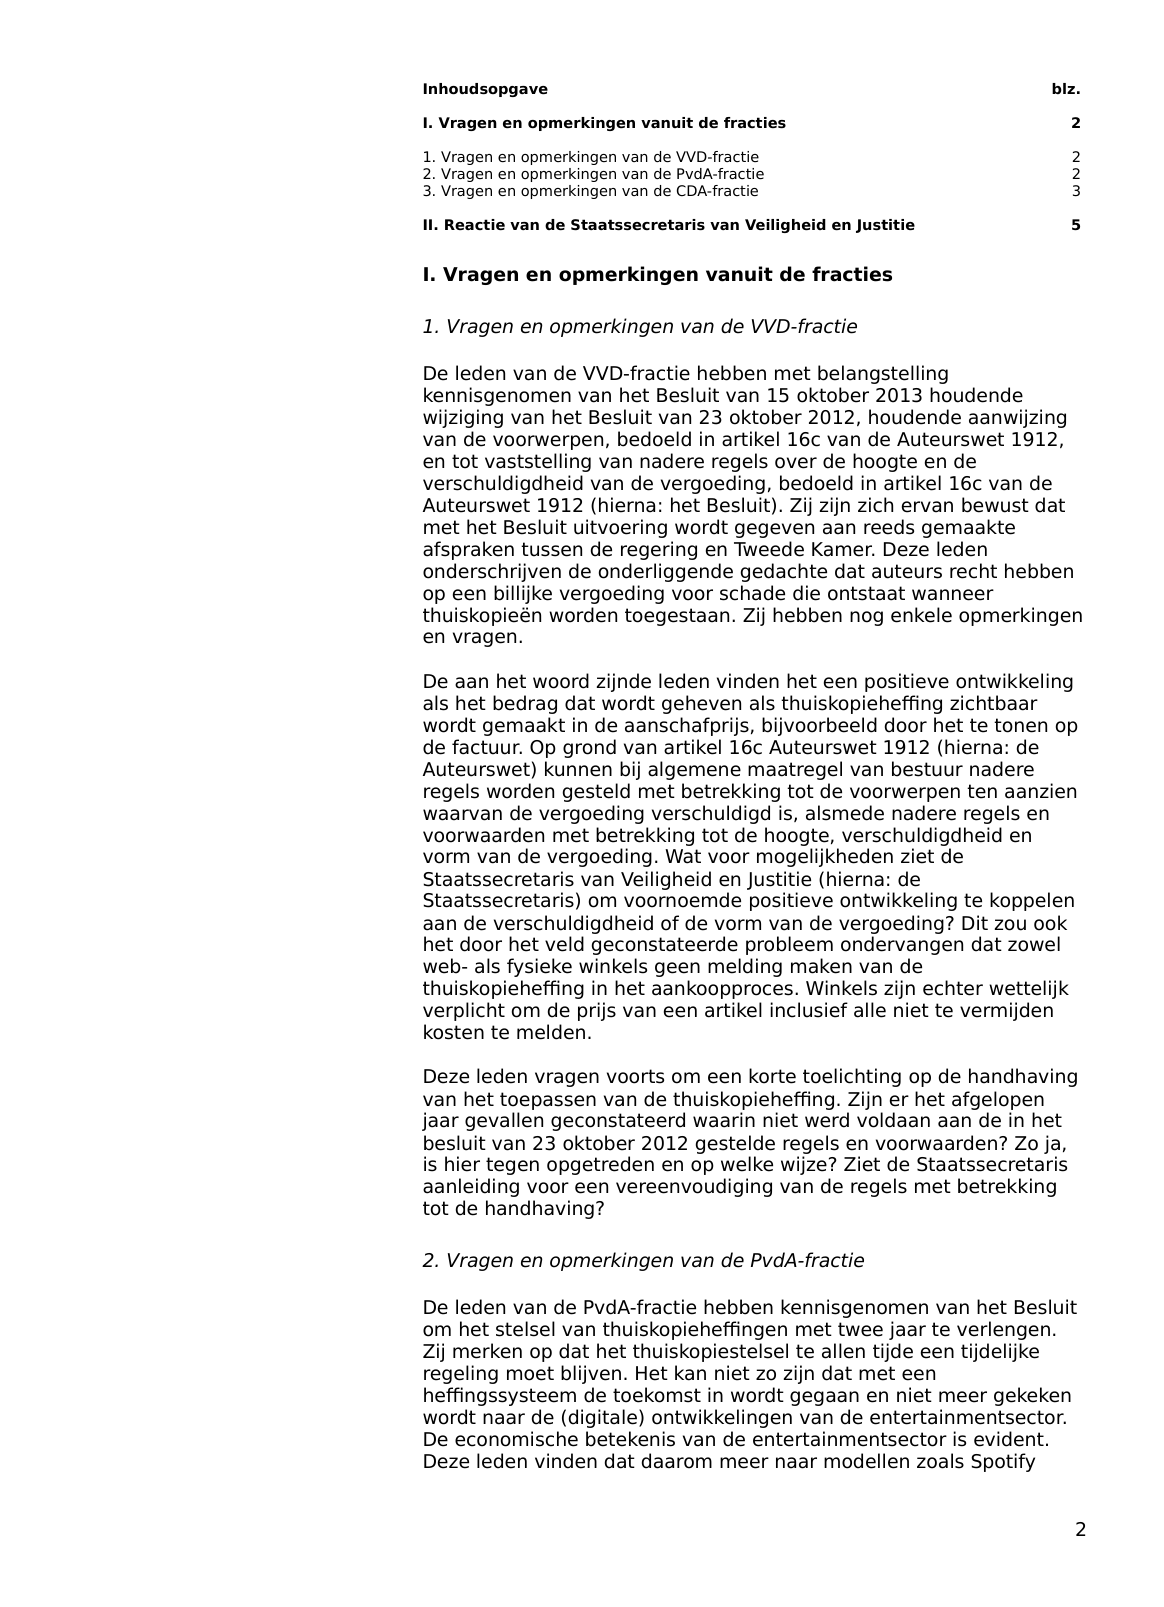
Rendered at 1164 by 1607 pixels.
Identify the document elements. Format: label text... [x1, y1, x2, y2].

table_cell 2. Vragen en opmerkingen van de PvdA-fractie [422, 166, 1023, 183]
subtitle I. Vragen en opmerkingen vanuit de fracties [422, 264, 1087, 286]
subtitle 2. Vragen en opmerkingen van de PvdA-fractie [422, 1250, 1087, 1272]
subtitle 1. Vragen en opmerkingen van de VVD-fractie [422, 316, 1087, 338]
table_cell [422, 200, 1023, 217]
table_cell [422, 98, 1023, 115]
table_cell [1023, 98, 1087, 115]
text Deze leden vragen voorts om een korte toelichting op de handhaving van het toepassen van de thuiskopieheffing. Zijn er het afgelopen jaar gevallen geconstateerd waarin niet werd voldaan aan de in het besluit van 23 oktober 2012 gestelde regels en voorwaarden? Zo ja, is hier tegen opgetreden en op welke wijze? Ziet de Staatssecretaris aanleiding voor een vereenvoudiging van de regels met betrekking tot de handhaving? [422, 1066, 1087, 1220]
table_cell I. Vragen en opmerkingen vanuit de fracties [422, 115, 1023, 132]
table_cell 1. Vragen en opmerkingen van de VVD-fractie [422, 149, 1023, 166]
table_cell [1023, 200, 1087, 217]
table_cell [1023, 132, 1087, 149]
table_header Inhoudsopgave [422, 81, 1023, 98]
table_cell 2 [1023, 166, 1087, 183]
text De leden van de PvdA-fractie hebben kennisgenomen van het Besluit om het stelsel van thuiskopieheffingen met twee jaar te verlengen. Zij merken op dat het thuiskopiestelsel te allen tijde een tijdelijke regeling moet blijven. Het kan niet zo zijn dat met een heffingssysteem de toekomst in wordt gegaan en niet meer gekeken wordt naar de (digitale) ontwikkelingen van de entertainmentsector. De economische betekenis van de entertainmentsector is evident. Deze leden vinden dat daarom meer naar modellen zoals Spotify [422, 1297, 1087, 1473]
table_cell 2 [1023, 149, 1087, 166]
text De leden van de VVD-fractie hebben met belangstelling kennisgenomen van het Besluit van 15 oktober 2013 houdende wijziging van het Besluit van 23 oktober 2012, houdende aanwijzing van de voorwerpen, bedoeld in artikel 16c van de Auteurswet 1912, en tot vaststelling van nadere regels over de hoogte en de verschuldigdheid van de vergoeding, bedoeld in artikel 16c van de Auteurswet 1912 (hierna: het Besluit). Zij zijn zich ervan bewust dat met het Besluit uitvoering wordt gegeven aan reeds gemaakte afspraken tussen de regering en Tweede Kamer. Deze leden onderschrijven de onderliggende gedachte dat auteurs recht hebben op een billijke vergoeding voor schade die ontstaat wanneer thuiskopieën worden toegestaan. Zij hebben nog enkele opmerkingen en vragen. [422, 363, 1087, 648]
table_cell 5 [1023, 217, 1087, 234]
table_cell 2 [1023, 115, 1087, 132]
table_cell II. Reactie van de Staatssecretaris van Veiligheid en Justitie [422, 217, 1023, 234]
text De aan het woord zijnde leden vinden het een positieve ontwikkeling als het bedrag dat wordt geheven als thuiskopieheffing zichtbaar wordt gemaakt in de aanschafprijs, bijvoorbeeld door het te tonen op de factuur. Op grond van artikel 16c Auteurswet 1912 (hierna: de Auteurswet) kunnen bij algemene maatregel van bestuur nadere regels worden gesteld met betrekking tot de voorwerpen ten aanzien waarvan de vergoeding verschuldigd is, alsmede nadere regels en voorwaarden met betrekking tot de hoogte, verschuldigdheid en vorm van de vergoeding. Wat voor mogelijkheden ziet de Staatssecretaris van Veiligheid en Justitie (hierna: de Staatssecretaris) om voornoemde positieve ontwikkeling te koppelen aan de verschuldigdheid of de vorm van de vergoeding? Dit zou ook het door het veld geconstateerde probleem ondervangen dat zowel web- als fysieke winkels geen melding maken van de thuiskopieheffing in het aankoopproces. Winkels zijn echter wettelijk verplicht om de prijs van een artikel inclusief alle niet te vermijden kosten te melden. [422, 671, 1087, 1044]
table_cell [422, 132, 1023, 149]
table_header blz. [1023, 81, 1087, 98]
table_cell 3. Vragen en opmerkingen van de CDA-fractie [422, 183, 1023, 200]
table_cell 3 [1023, 183, 1087, 200]
